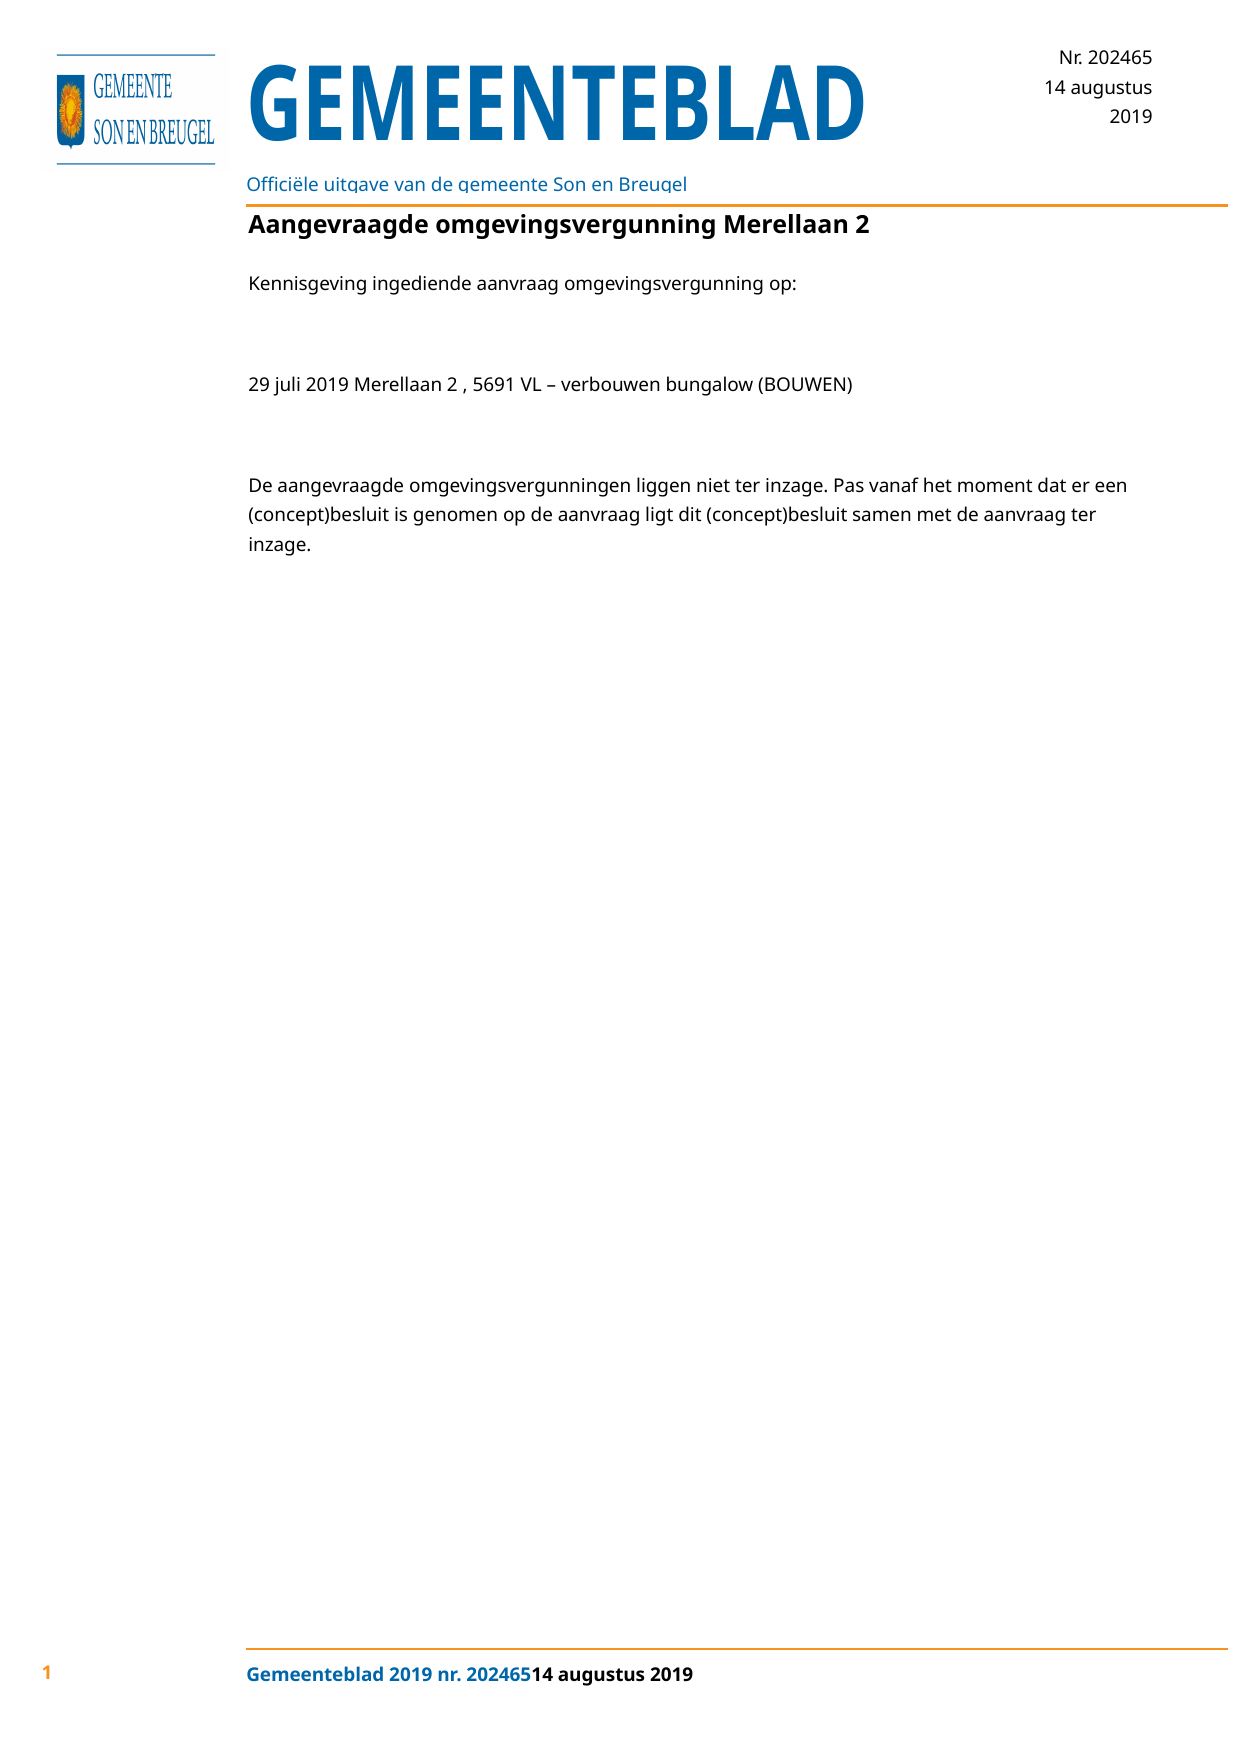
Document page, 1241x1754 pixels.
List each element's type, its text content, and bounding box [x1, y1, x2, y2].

text 29 juli 2019 Merellaan 2 , 5691 VL – verbouwen bungalow (BOUWEN) [248, 371, 1152, 397]
text De aangevraagde omgevingsvergunningen liggen niet ter inzage. Pas vanaf het moment dat er een (concept)besluit is genomen op de aanvraag ligt dit (concept)besluit samen met de aanvraag ter inzage. [248, 472, 1152, 557]
text Kennisgeving ingediende aanvraag omgevingsvergunning op: [248, 270, 1152, 296]
text Aangevraagde omgevingsvergunning Merellaan 2 [248, 207, 1152, 241]
picture [41, 47, 231, 172]
